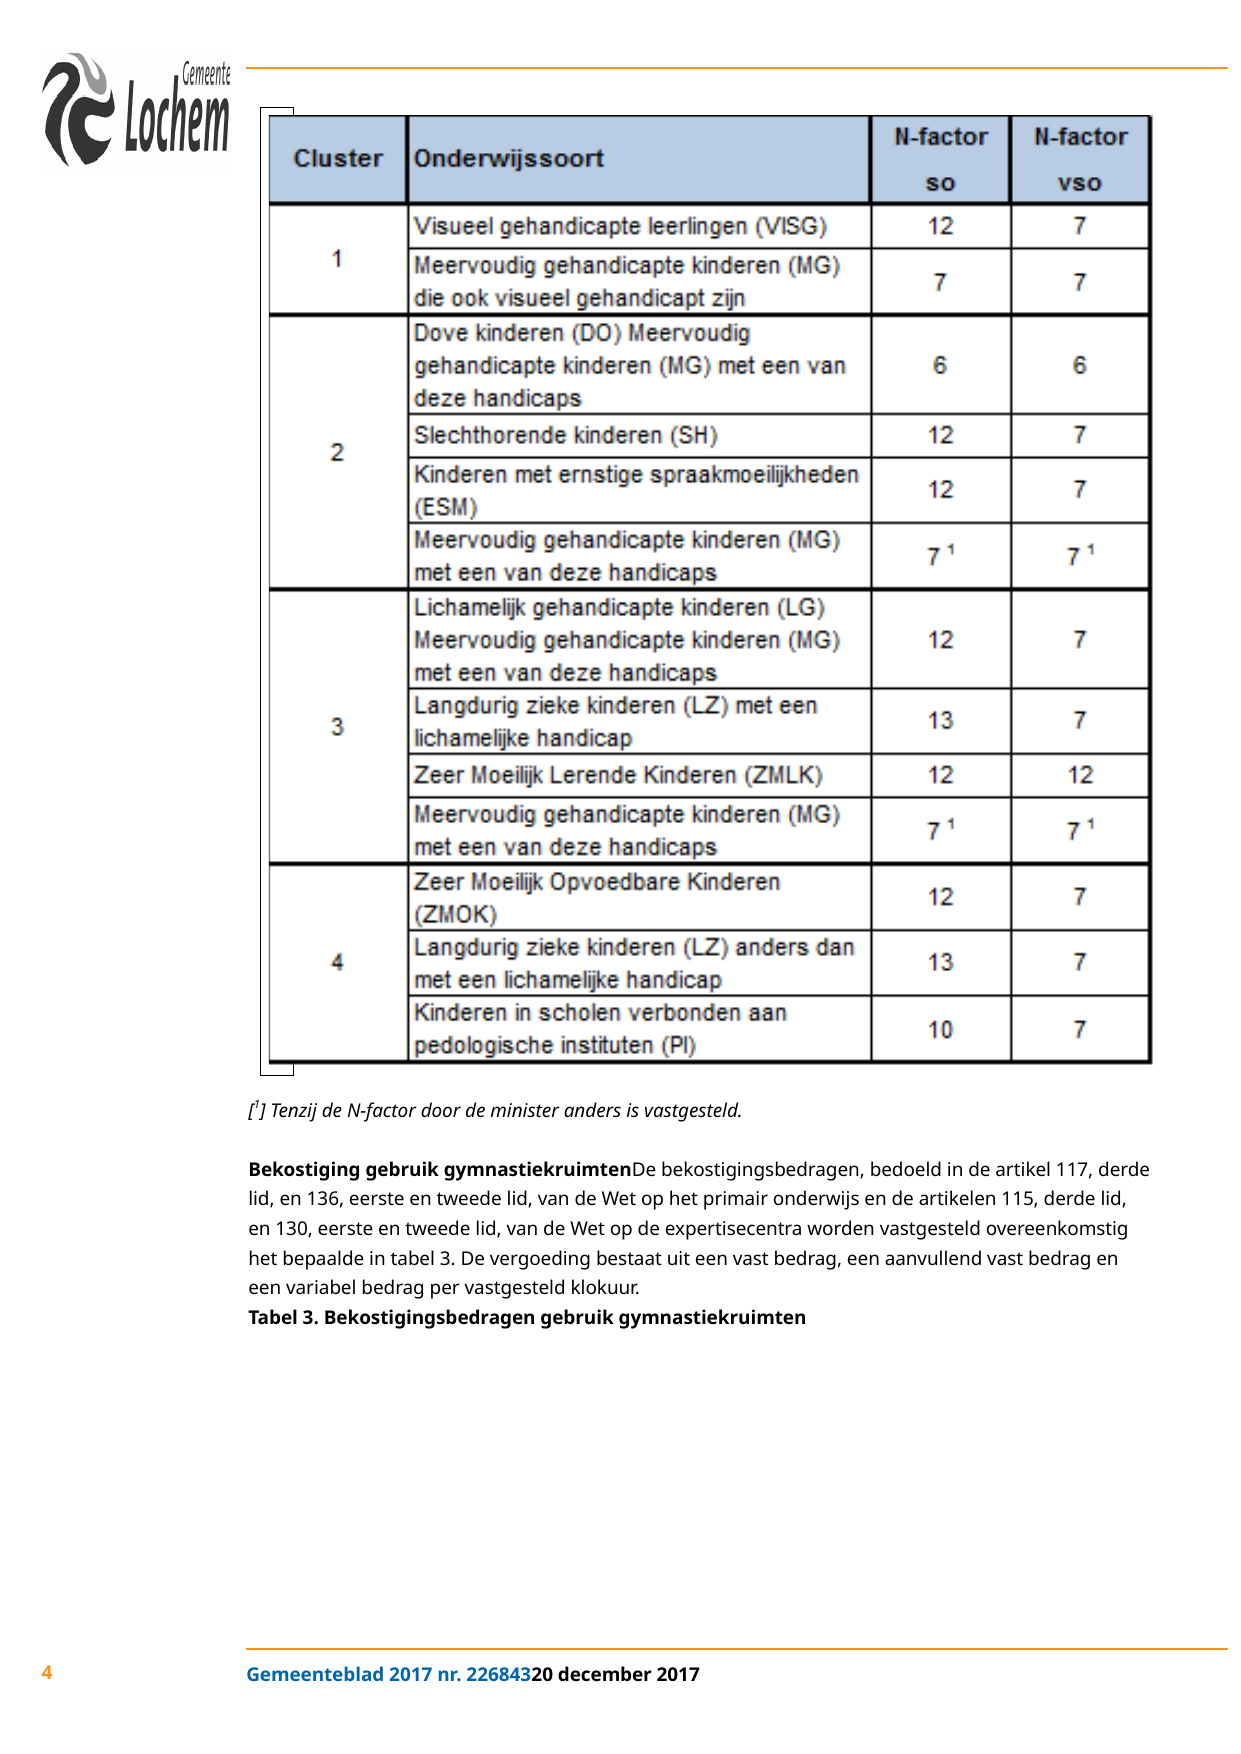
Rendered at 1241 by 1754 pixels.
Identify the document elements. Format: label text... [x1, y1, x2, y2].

text [1] Tenzij de N-factor door de minister anders is vastgesteld. [248, 1097, 1152, 1122]
text Bekostiging gebruik gymnastiekruimtenDe bekostigingsbedragen, bedoeld in de artikel 117, derde lid, en 136, eerste en tweede lid, van de Wet op het primair onderwijs en de artikelen 115, derde lid, en 130, eerste en tweede lid, van de Wet op de expertisecentra worden vastgesteld overeenkomstig het bepaalde in tabel 3. De vergoeding bestaat uit een vast bedrag, een aanvullend vast bedrag en een variabel bedrag per vastgesteld klokuur. [248, 1156, 1152, 1300]
picture [268, 115, 1155, 1067]
picture [41, 47, 231, 172]
text Tabel 3. Bekostigingsbedragen gebruik gymnastiekruimten [248, 1304, 1152, 1329]
